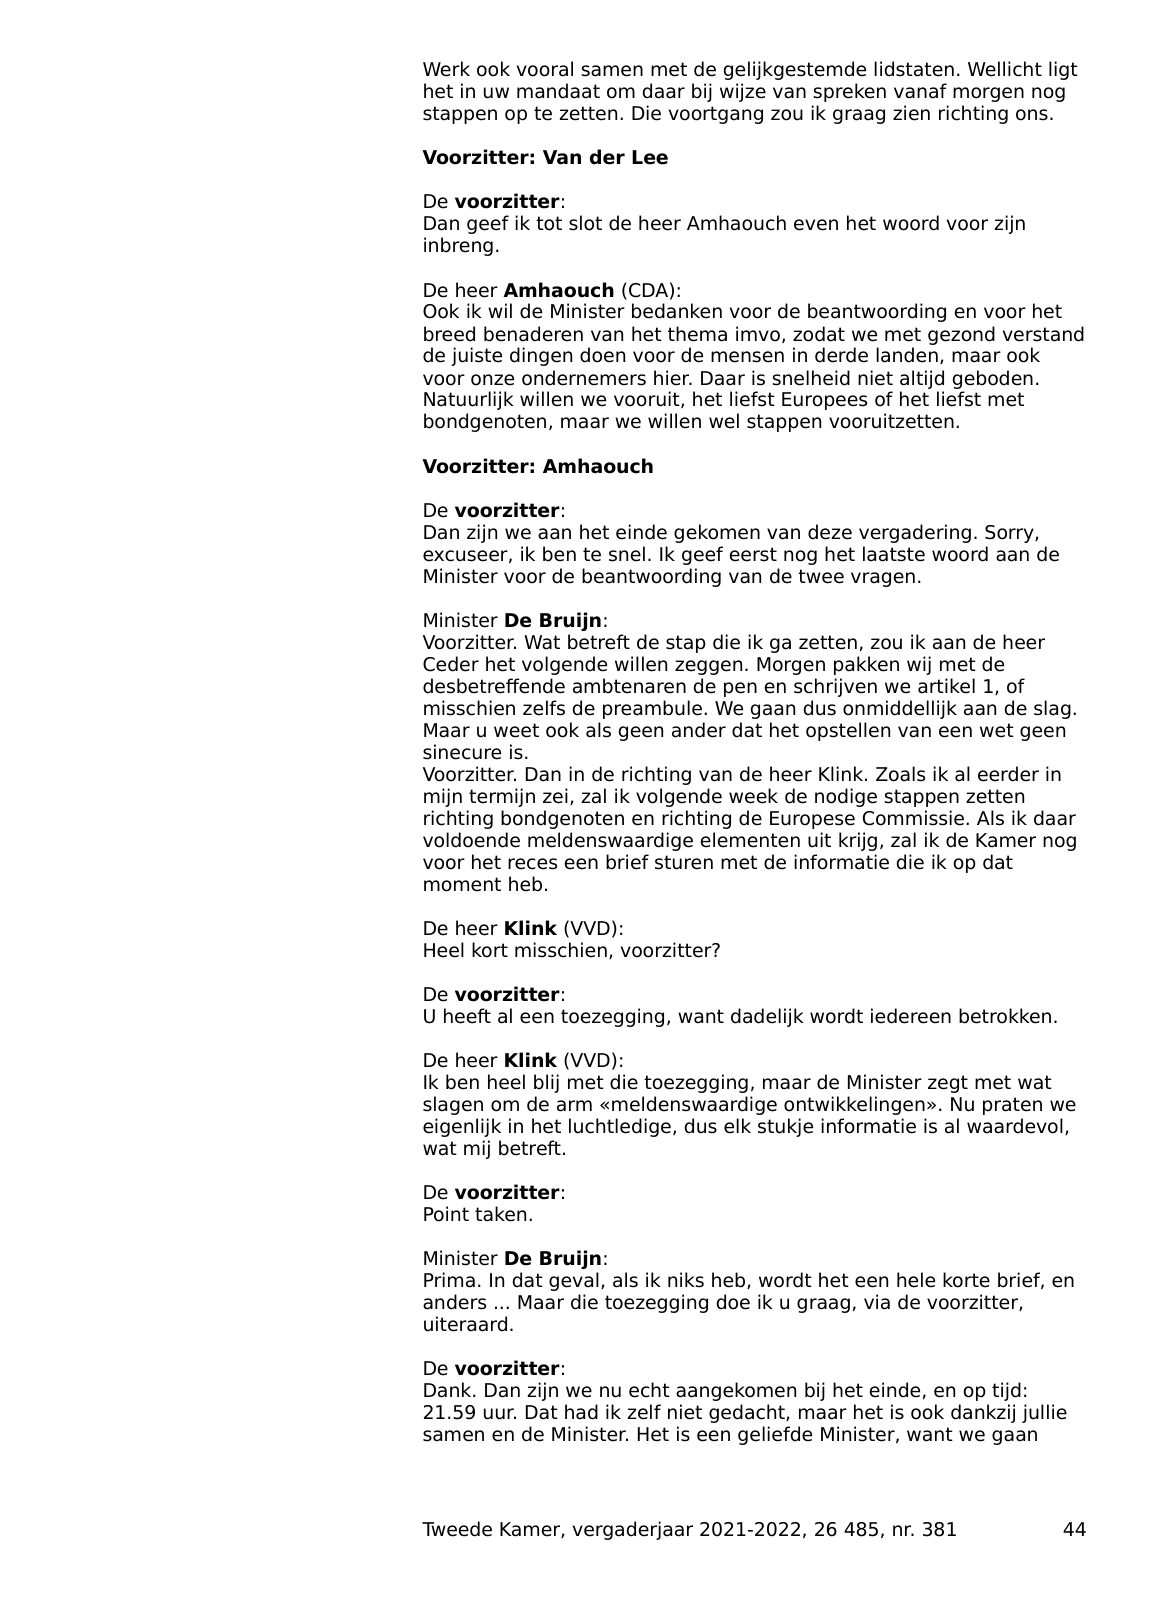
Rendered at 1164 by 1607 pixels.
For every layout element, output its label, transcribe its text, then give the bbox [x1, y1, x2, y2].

text Dan zijn we aan het einde gekomen van deze vergadering. Sorry, excuseer, ik ben te snel. Ik geef eerst nog het laatste woord aan de Minister voor de beantwoording van de twee vragen. [422, 522, 1087, 588]
subtitle Voorzitter: Van der Lee [422, 147, 1087, 169]
text Minister De Bruijn: [422, 1248, 1087, 1270]
text Voorzitter. Wat betreft de stap die ik ga zetten, zou ik aan de heer Ceder het volgende willen zeggen. Morgen pakken wij met de desbetreffende ambtenaren de pen en schrijven we artikel 1, of misschien zelfs de preambule. We gaan dus onmiddellijk aan de slag. Maar u weet ook als geen ander dat het opstellen van een wet geen sinecure is. [422, 632, 1087, 764]
text Werk ook vooral samen met de gelijkgestemde lidstaten. Wellicht ligt het in uw mandaat om daar bij wijze van spreken vanaf morgen nog stappen op te zetten. Die voortgang zou ik graag zien richting ons. [422, 59, 1087, 125]
text De heer Klink (VVD): [422, 1050, 1087, 1072]
text Voorzitter. Dan in de richting van de heer Klink. Zoals ik al eerder in mijn termijn zei, zal ik volgende week de nodige stappen zetten richting bondgenoten en richting de Europese Commissie. Als ik daar voldoende meldenswaardige elementen uit krijg, zal ik de Kamer nog voor het reces een brief sturen met de informatie die ik op dat moment heb. [422, 764, 1087, 896]
text U heeft al een toezegging, want dadelijk wordt iedereen betrokken. [422, 1006, 1087, 1028]
text Dan geef ik tot slot de heer Amhaouch even het woord voor zijn inbreng. [422, 213, 1087, 257]
text Heel kort misschien, voorzitter? [422, 940, 1087, 962]
text Prima. In dat geval, als ik niks heb, wordt het een hele korte brief, en anders ... Maar die toezegging doe ik u graag, via de voorzitter, uiteraard. [422, 1270, 1087, 1336]
text Point taken. [422, 1204, 1087, 1226]
text De heer Klink (VVD): [422, 918, 1087, 940]
text Minister De Bruijn: [422, 610, 1087, 632]
text Dank. Dan zijn we nu echt aangekomen bij het einde, en op tijd: 21.59 uur. Dat had ik zelf niet gedacht, maar het is ook dankzij jullie samen en de Minister. Het is een geliefde Minister, want we gaan [422, 1380, 1087, 1446]
text De voorzitter: [422, 1358, 1087, 1380]
text De voorzitter: [422, 984, 1087, 1006]
text De voorzitter: [422, 1182, 1087, 1204]
subtitle Voorzitter: Amhaouch [422, 456, 1087, 477]
text De heer Amhaouch (CDA): [422, 279, 1087, 301]
text Ik ben heel blij met die toezegging, maar de Minister zegt met wat slagen om de arm «meldenswaardige ontwikkelingen». Nu praten we eigenlijk in het luchtledige, dus elk stukje informatie is al waardevol, wat mij betreft. [422, 1072, 1087, 1160]
text De voorzitter: [422, 500, 1087, 522]
text De voorzitter: [422, 191, 1087, 213]
text Ook ik wil de Minister bedanken voor de beantwoording en voor het breed benaderen van het thema imvo, zodat we met gezond verstand de juiste dingen doen voor de mensen in derde landen, maar ook voor onze ondernemers hier. Daar is snelheid niet altijd geboden. Natuurlijk willen we vooruit, het liefst Europees of het liefst met bondgenoten, maar we willen wel stappen vooruitzetten. [422, 301, 1087, 433]
